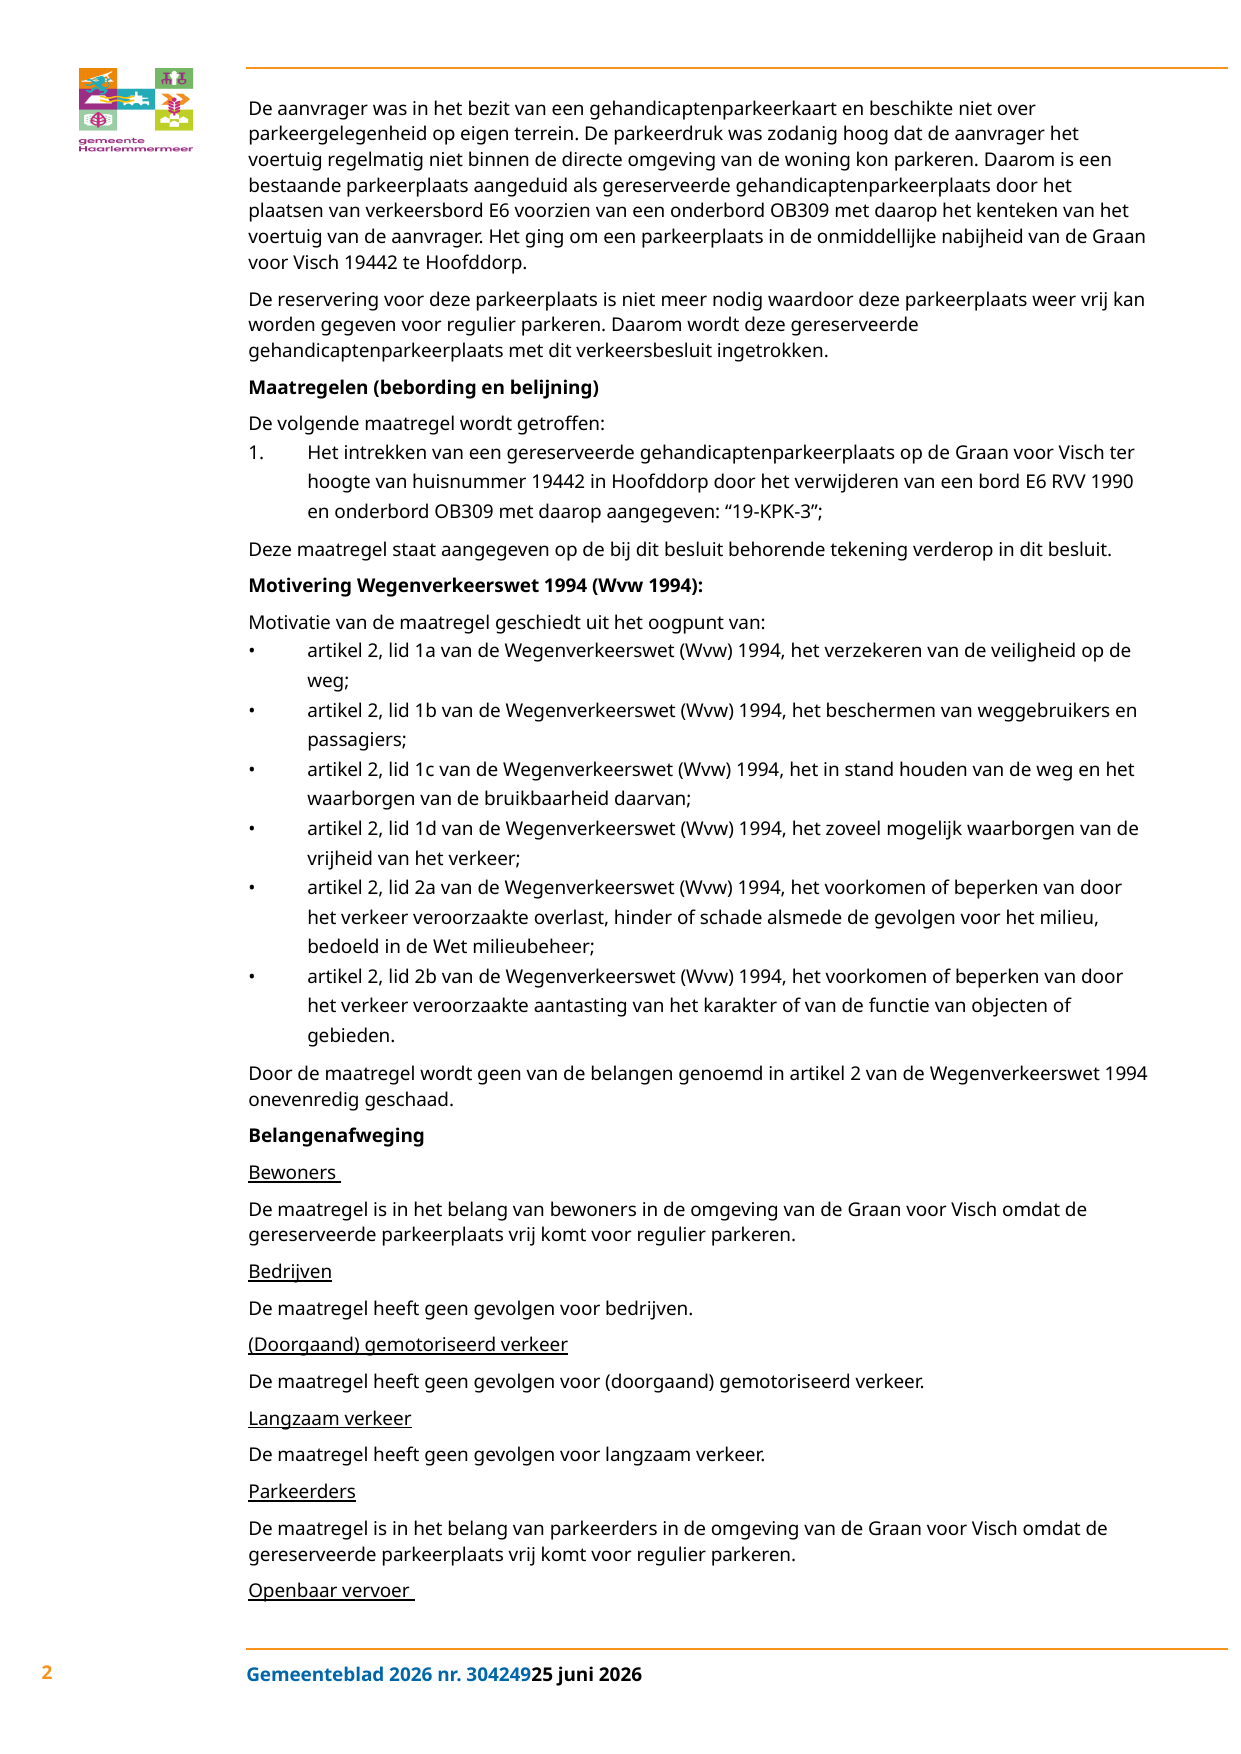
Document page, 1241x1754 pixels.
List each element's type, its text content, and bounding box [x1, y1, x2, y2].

text De maatregel heeft geen gevolgen voor (doorgaand) gemotoriseerd verkeer. [248, 1368, 1152, 1394]
picture [41, 47, 231, 172]
text Belangenafweging [248, 1123, 1152, 1148]
text De volgende maatregel wordt getroffen: [248, 411, 1152, 436]
list artikel 2, lid 2b van de Wegenverkeerswet (Wvw) 1994, het voorkomen of beperken van door het verkeer veroorzaakte aantasting van het karakter of van de functie van objecten of gebieden. [248, 963, 1152, 1048]
text De aanvrager was in het bezit van een gehandicaptenparkeerkaart en beschikte niet over parkeergelegenheid op eigen terrein. De parkeerdruk was zodanig hoog dat de aanvrager het voertuig regelmatig niet binnen de directe omgeving van de woning kon parkeren. Daarom is een bestaande parkeerplaats aangeduid als gereserveerde gehandicaptenparkeerplaats door het plaatsen van verkeersbord E6 voorzien van een onderbord OB309 met daarop het kenteken van het voertuig van de aanvrager. Het ging om een parkeerplaats in de onmiddellijke nabijheid van de Graan voor Visch 19442 te Hoofddorp. [248, 95, 1152, 275]
text (Doorgaand) gemotoriseerd verkeer [248, 1332, 1152, 1357]
text Motivering Wegenverkeerswet 1994 (Wvw 1994): [248, 573, 1152, 598]
text Parkeerders [248, 1478, 1152, 1504]
text De maatregel is in het belang van parkeerders in de omgeving van de Graan voor Visch omdat de gereserveerde parkeerplaats vrij komt voor regulier parkeren. [248, 1515, 1152, 1566]
text De maatregel is in het belang van bewoners in de omgeving van de Graan voor Visch omdat de gereserveerde parkeerplaats vrij komt voor regulier parkeren. [248, 1196, 1152, 1247]
list artikel 2, lid 1b van de Wegenverkeerswet (Wvw) 1994, het beschermen van weggebruikers en passagiers; [248, 697, 1152, 752]
text Door de maatregel wordt geen van de belangen genoemd in artikel 2 van de Wegenverkeerswet 1994 onevenredig geschaad. [248, 1060, 1152, 1112]
text De reservering voor deze parkeerplaats is niet meer nodig waardoor deze parkeerplaats weer vrij kan worden gegeven voor regulier parkeren. Daarom wordt deze gereserveerde gehandicaptenparkeerplaats met dit verkeersbesluit ingetrokken. [248, 286, 1152, 363]
text Langzaam verkeer [248, 1405, 1152, 1431]
text Bewoners [248, 1159, 1152, 1185]
list artikel 2, lid 2a van de Wegenverkeerswet (Wvw) 1994, het voorkomen of beperken van door het verkeer veroorzaakte overlast, hinder of schade alsmede de gevolgen voor het milieu, bedoeld in de Wet milieubeheer; [248, 874, 1152, 959]
list artikel 2, lid 1c van de Wegenverkeerswet (Wvw) 1994, het in stand houden van de weg en het waarborgen van de bruikbaarheid daarvan; [248, 756, 1152, 811]
list artikel 2, lid 1d van de Wegenverkeerswet (Wvw) 1994, het zoveel mogelijk waarborgen van de vrijheid van het verkeer; [248, 815, 1152, 871]
text Deze maatregel staat aangegeven op de bij dit besluit behorende tekening verderop in dit besluit. [248, 536, 1152, 562]
text Openbaar vervoer [248, 1577, 1152, 1603]
list artikel 2, lid 1a van de Wegenverkeerswet (Wvw) 1994, het verzekeren van de veiligheid op de weg; [248, 638, 1152, 693]
text Motivatie van de maatregel geschiedt uit het oogpunt van: [248, 609, 1152, 635]
text De maatregel heeft geen gevolgen voor bedrijven. [248, 1295, 1152, 1321]
text Bedrijven [248, 1258, 1152, 1284]
text De maatregel heeft geen gevolgen voor langzaam verkeer. [248, 1442, 1152, 1467]
text Maatregelen (bebording en belijning) [248, 374, 1152, 400]
list Het intrekken van een gereserveerde gehandicaptenparkeerplaats op de Graan voor Visch ter hoogte van huisnummer 19442 in Hoofddorp door het verwijderen van een bord E6 RVV 1990 en onderbord OB309 met daarop aangegeven: “19-KPK-3”; [248, 439, 1152, 524]
